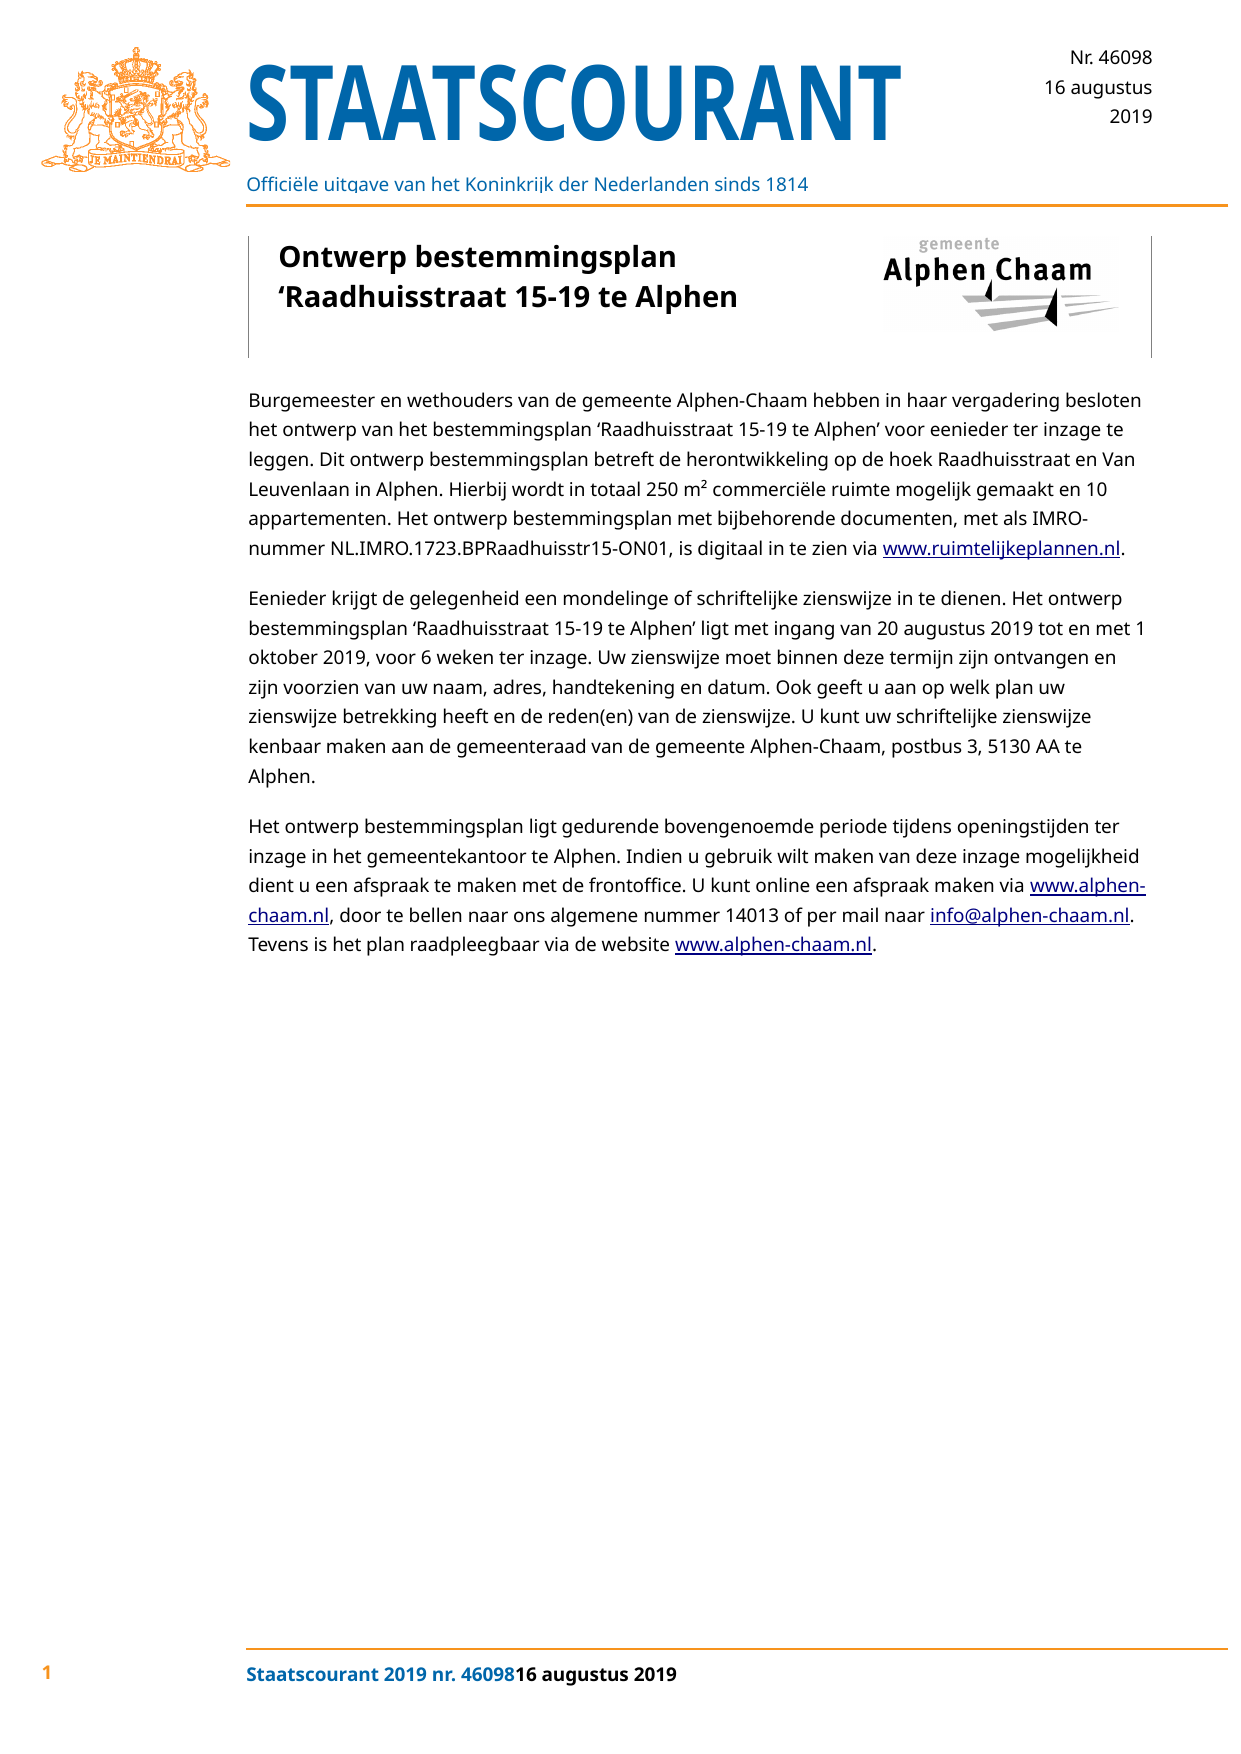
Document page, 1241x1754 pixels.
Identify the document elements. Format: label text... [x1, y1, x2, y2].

text Het ontwerp bestemmingsplan ligt gedurende bovengenoemde periode tijdens openingstijden ter inzage in het gemeentekantoor te Alphen. Indien u gebruik wilt maken van deze inzage mogelijkheid dient u een afspraak te maken met de frontoffice. U kunt online een afspraak maken via www.alphen-chaam.nl, door te bellen naar ons algemene nummer 14013 of per mail naar info@alphen-chaam.nl. Tevens is het plan raadpleegbaar via de website www.alphen-chaam.nl. [248, 813, 1152, 957]
text Burgemeester en wethouders van de gemeente Alphen-Chaam hebben in haar vergadering besloten het ontwerp van het bestemmingsplan ‘Raadhuisstraat 15-19 te Alphen’ voor eenieder ter inzage te leggen. Dit ontwerp bestemmingsplan betreft de herontwikkeling op de hoek Raadhuisstraat en Van Leuvenlaan in Alphen. Hierbij wordt in totaal 250 m² commerciële ruimte mogelijk gemaakt en 10 appartementen. Het ontwerp bestemmingsplan met bijbehorende documenten, met als IMRO-nummer NL.IMRO.1723.BPRaadhuisstr15-ON01, is digitaal in te zien via www.ruimtelijkeplannen.nl. [248, 387, 1152, 561]
table_header [850, 236, 1151, 358]
text Eenieder krijgt de gelegenheid een mondelinge of schriftelijke zienswijze in te dienen. Het ontwerp bestemmingsplan ‘Raadhuisstraat 15-19 te Alphen’ ligt met ingang van 20 augustus 2019 tot en met 1 oktober 2019, voor 6 weken ter inzage. Uw zienswijze moet binnen deze termijn zijn ontvangen en zijn voorzien van uw naam, adres, handtekening en datum. Ook geeft u aan op welk plan uw zienswijze betrekking heeft en de reden(en) van de zienswijze. U kunt uw schriftelijke zienswijze kenbaar maken aan de gemeenteraad van de gemeente Alphen-Chaam, postbus 3, 5130 AA te Alphen. [248, 585, 1152, 789]
picture [882, 236, 1119, 332]
picture [41, 47, 231, 172]
table_header Ontwerp bestemmingsplan ‘Raadhuisstraat 15-19 te Alphen [249, 236, 850, 358]
